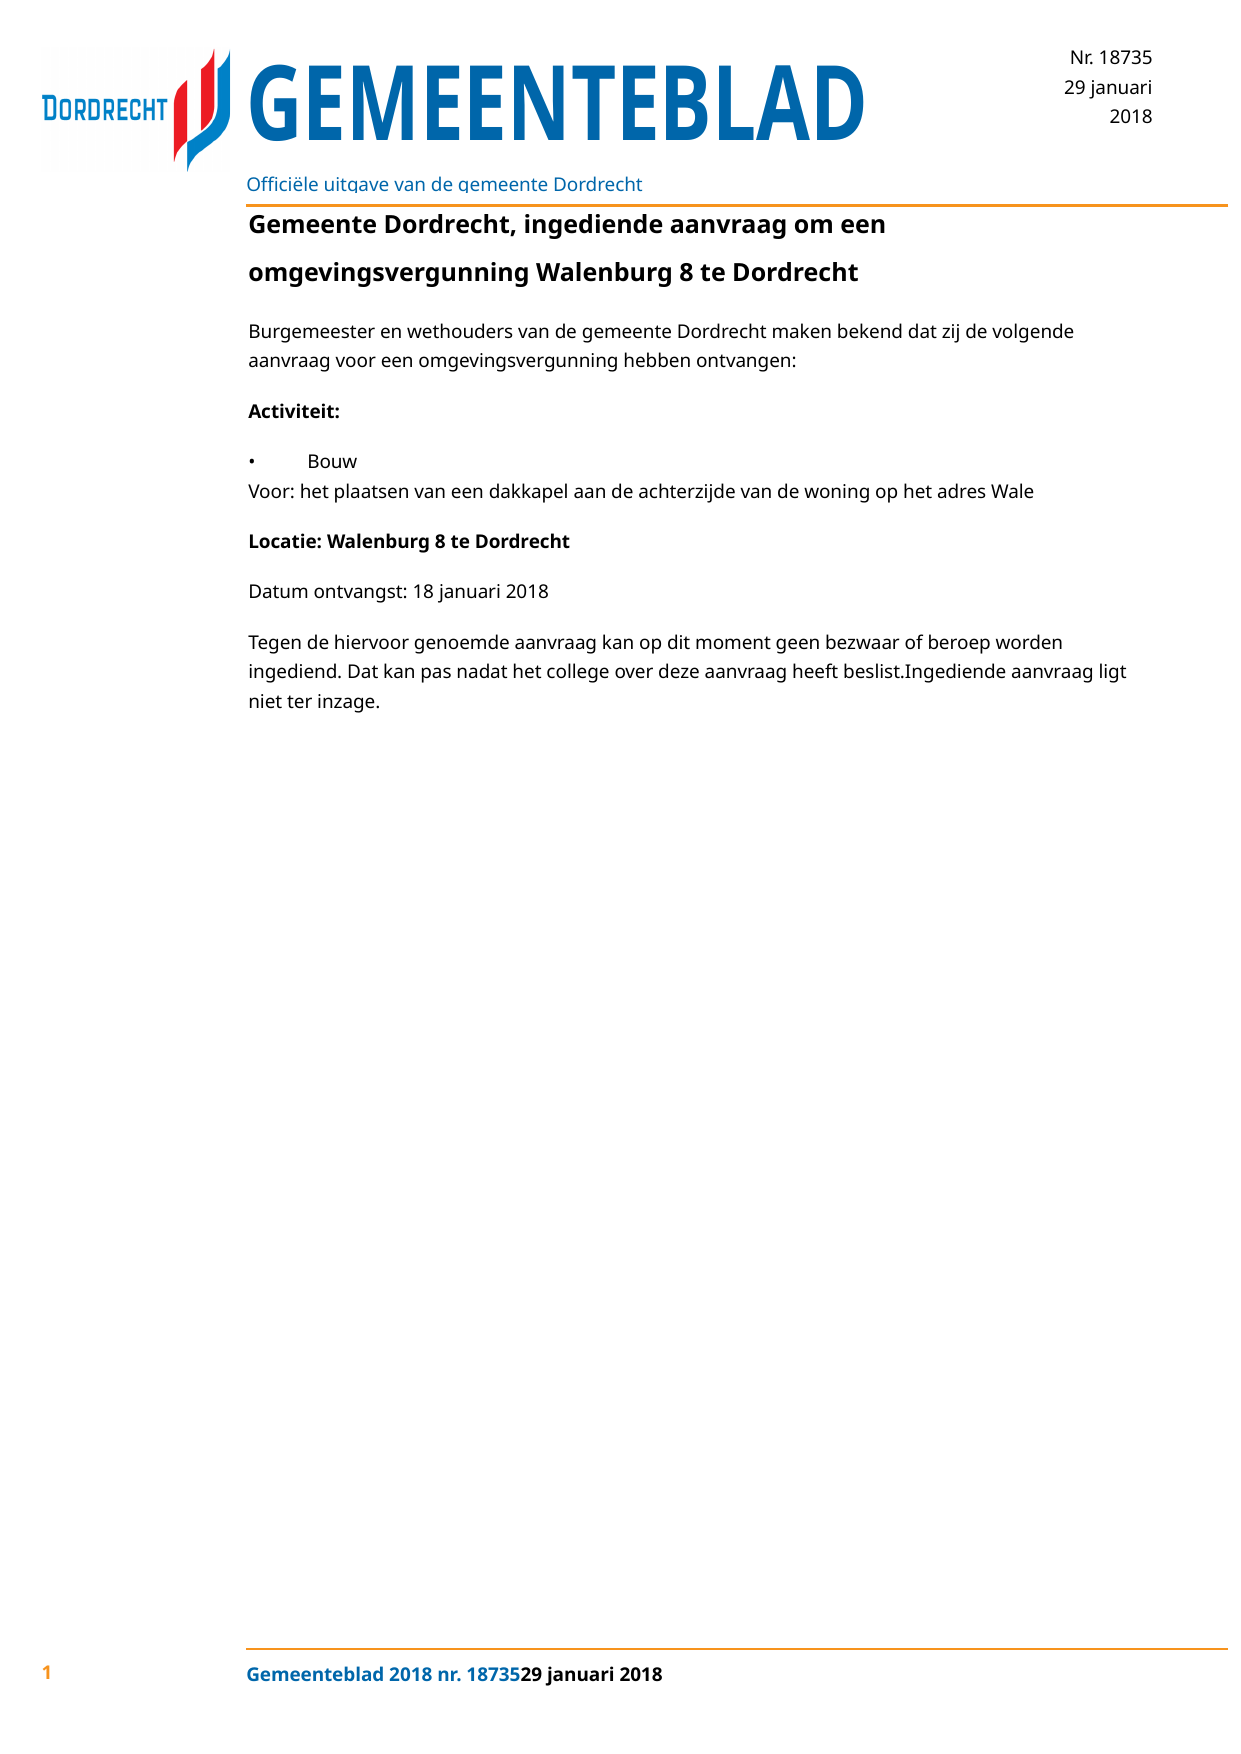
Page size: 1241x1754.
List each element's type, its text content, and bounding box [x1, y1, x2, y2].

picture [41, 47, 231, 172]
list Bouw [248, 448, 1152, 474]
text Voor: het plaatsen van een dakkapel aan de achterzijde van de woning op het adres Wale [248, 478, 1152, 504]
text Datum ontvangst: 18 januari 2018 [248, 579, 1152, 604]
text Locatie: Walenburg 8 te Dordrecht [248, 528, 1152, 554]
text Activiteit: [248, 398, 1152, 424]
text Burgemeester en wethouders van de gemeente Dordrecht maken bekend dat zij de volgende aanvraag voor een omgevingsvergunning hebben ontvangen: [248, 318, 1152, 373]
text Tegen de hiervoor genoemde aanvraag kan op dit moment geen bezwaar of beroep worden ingediend. Dat kan pas nadat het college over deze aanvraag heeft beslist.Ingediende aanvraag ligt niet ter inzage. [248, 629, 1152, 714]
text Gemeente Dordrecht, ingediende aanvraag om een omgevingsvergunning Walenburg 8 te Dordrecht [248, 207, 1152, 288]
